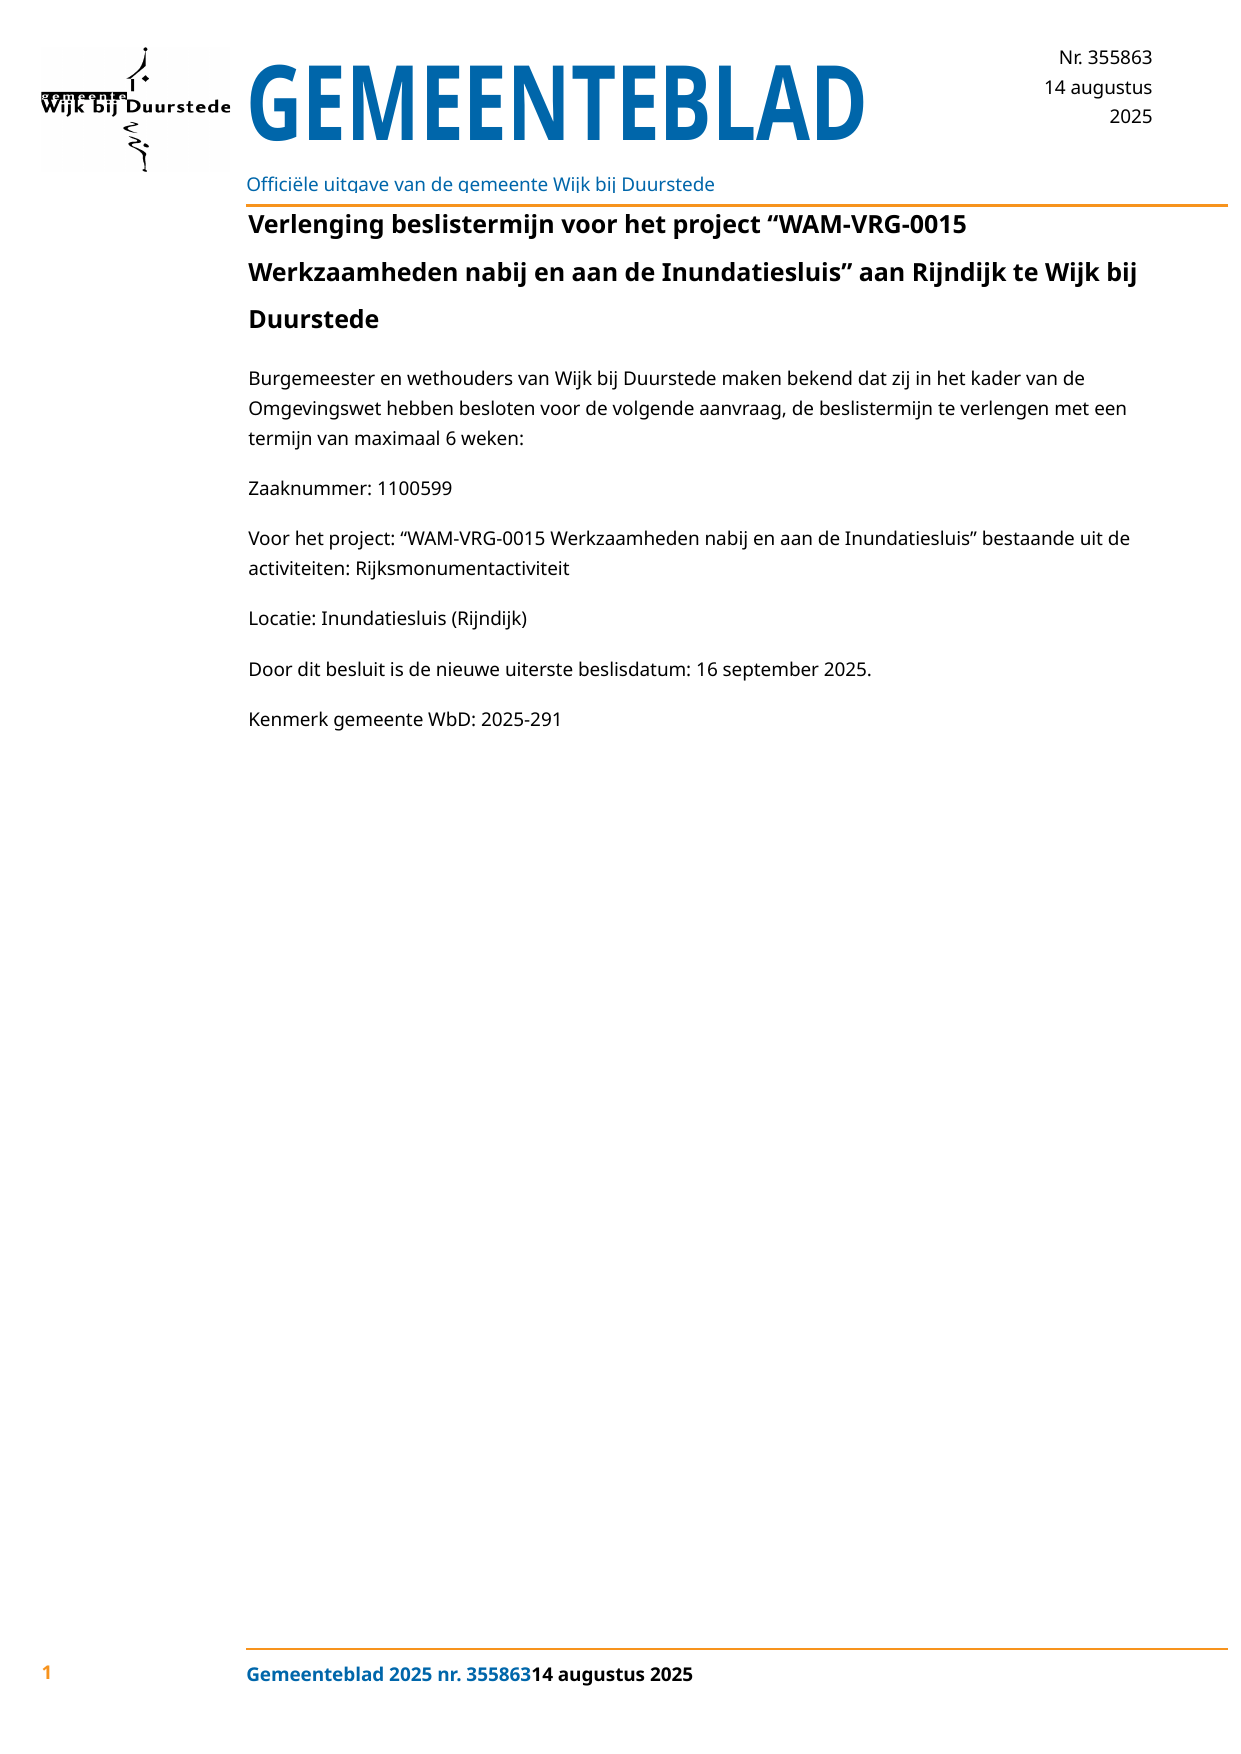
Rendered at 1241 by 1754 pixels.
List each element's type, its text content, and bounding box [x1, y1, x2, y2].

text Locatie: Inundatiesluis (Rijndijk) [248, 606, 1152, 631]
text Burgemeester en wethouders van Wijk bij Duurstede maken bekend dat zij in het kader van de Omgevingswet hebben besloten voor de volgende aanvraag, de beslistermijn te verlengen met een termijn van maximaal 6 weken: [248, 366, 1152, 450]
text Kenmerk gemeente WbD: 2025-291 [248, 706, 1152, 732]
text Verlenging beslistermijn voor het project “WAM-VRG-0015 Werkzaamheden nabij en aan de Inundatiesluis” aan Rijndijk te Wijk bij Duurstede [248, 207, 1152, 336]
picture [41, 47, 231, 172]
text Zaaknummer: 1100599 [248, 475, 1152, 501]
text Door dit besluit is de nieuwe uiterste beslisdatum: 16 september 2025. [248, 656, 1152, 682]
text Voor het project: “WAM-VRG-0015 Werkzaamheden nabij en aan de Inundatiesluis” bestaande uit de activiteiten: Rijksmonumentactiviteit [248, 526, 1152, 581]
